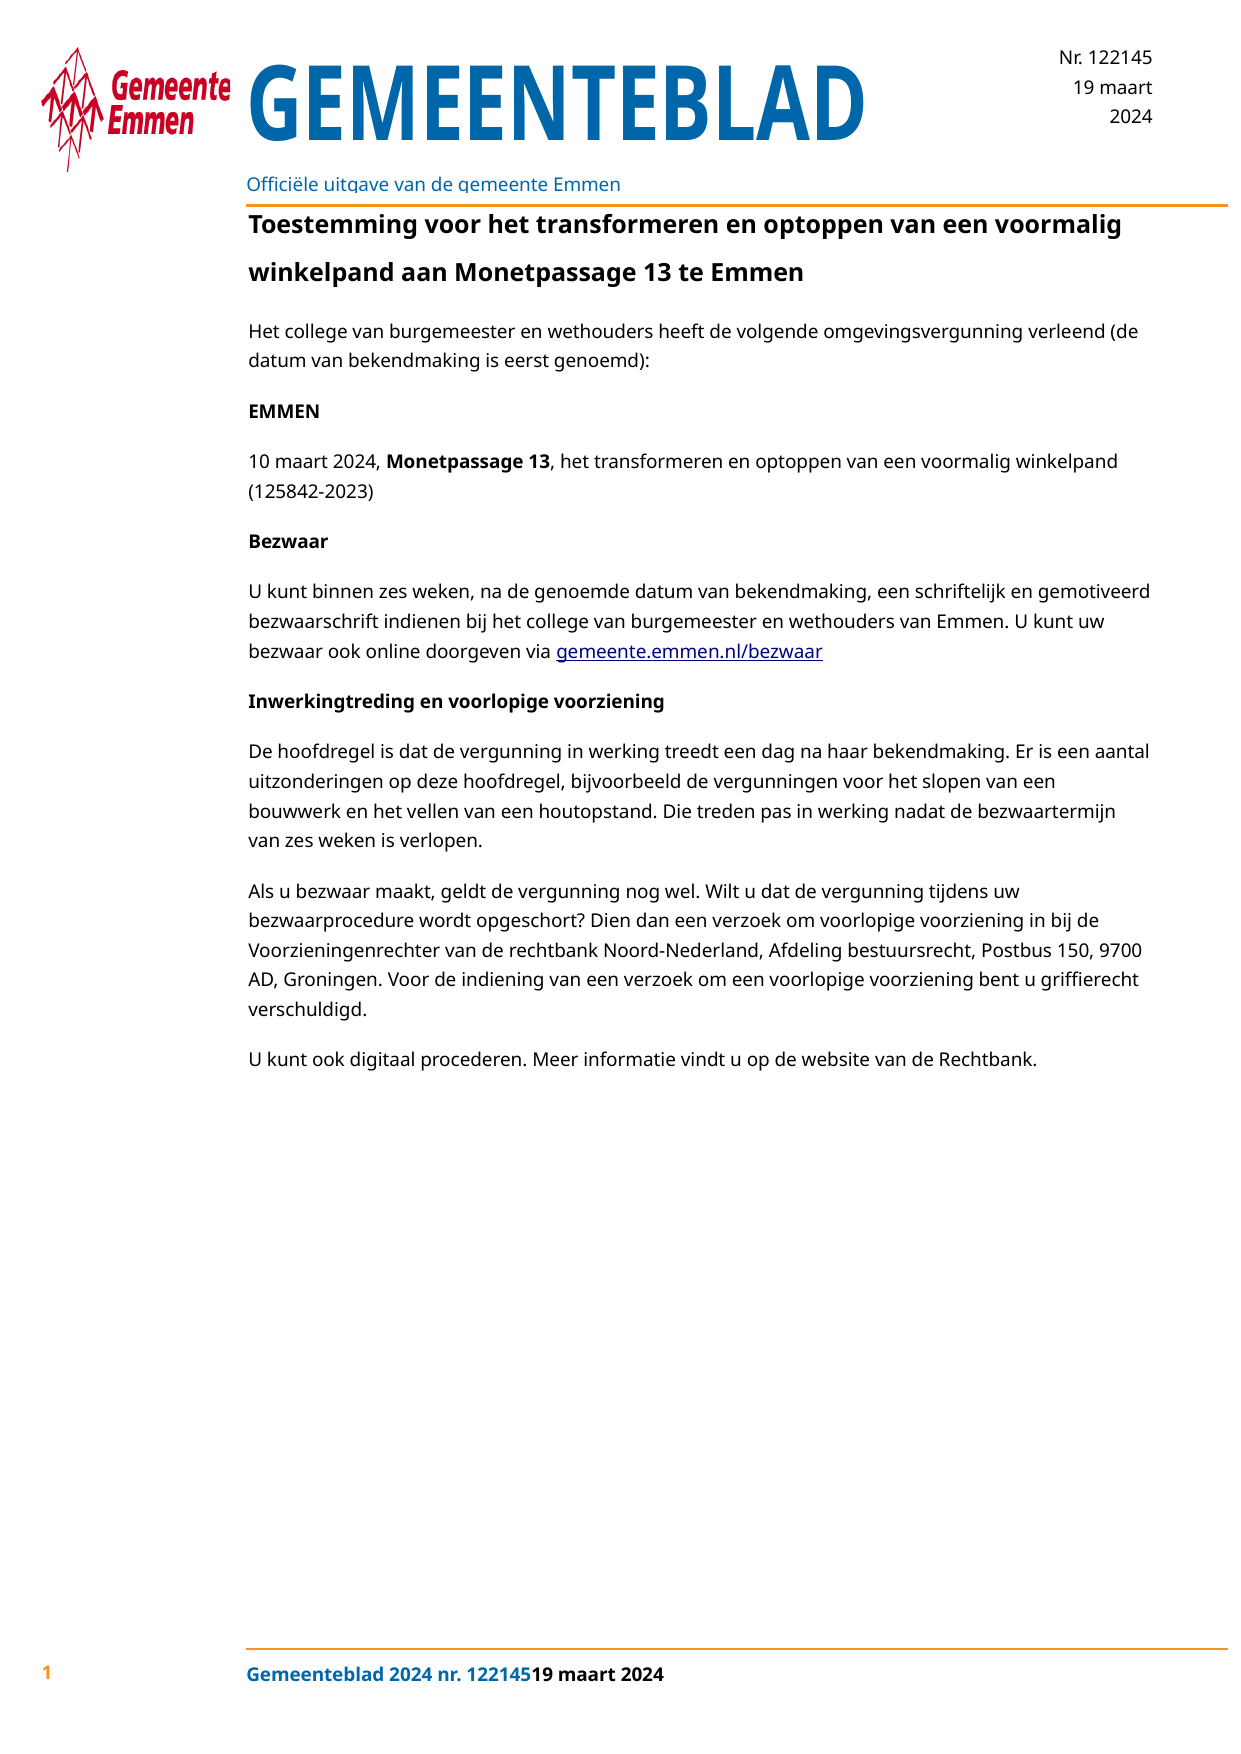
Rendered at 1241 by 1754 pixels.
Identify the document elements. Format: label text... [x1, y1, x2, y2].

picture [41, 47, 231, 172]
text Bezwaar [248, 528, 1152, 554]
text Toestemming voor het transformeren en optoppen van een voormalig winkelpand aan Monetpassage 13 te Emmen [248, 207, 1152, 288]
text U kunt ook digitaal procederen. Meer informatie vindt u op de website van de Rechtbank. [248, 1047, 1152, 1072]
text Het college van burgemeester en wethouders heeft de volgende omgevingsvergunning verleend (de datum van bekendmaking is eerst genoemd): [248, 318, 1152, 373]
text 10 maart 2024, Monetpassage 13, het transformeren en optoppen van een voormalig winkelpand (125842-2023) [248, 448, 1152, 504]
text De hoofdregel is dat de vergunning in werking treedt een dag na haar bekendmaking. Er is een aantal uitzonderingen op deze hoofdregel, bijvoorbeeld de vergunningen voor het slopen van een bouwwerk en het vellen van een houtopstand. Die treden pas in werking nadat de bezwaartermijn van zes weken is verlopen. [248, 739, 1152, 853]
text EMMEN [248, 398, 1152, 424]
text U kunt binnen zes weken, na de genoemde datum van bekendmaking, een schriftelijk en gemotiveerd bezwaarschrift indienen bij het college van burgemeester en wethouders van Emmen. U kunt uw bezwaar ook online doorgeven via gemeente.emmen.nl/bezwaar [248, 579, 1152, 664]
text Als u bezwaar maakt, geldt de vergunning nog wel. Wilt u dat de vergunning tijdens uw bezwaarprocedure wordt opgeschort? Dien dan een verzoek om voorlopige voorziening in bij de Voorzieningenrechter van de rechtbank Noord-Nederland, Afdeling bestuursrecht, Postbus 150, 9700 AD, Groningen. Voor de indiening van een verzoek om een voorlopige voorziening bent u griffierecht verschuldigd. [248, 878, 1152, 1022]
text Inwerkingtreding en voorlopige voorziening [248, 688, 1152, 714]
